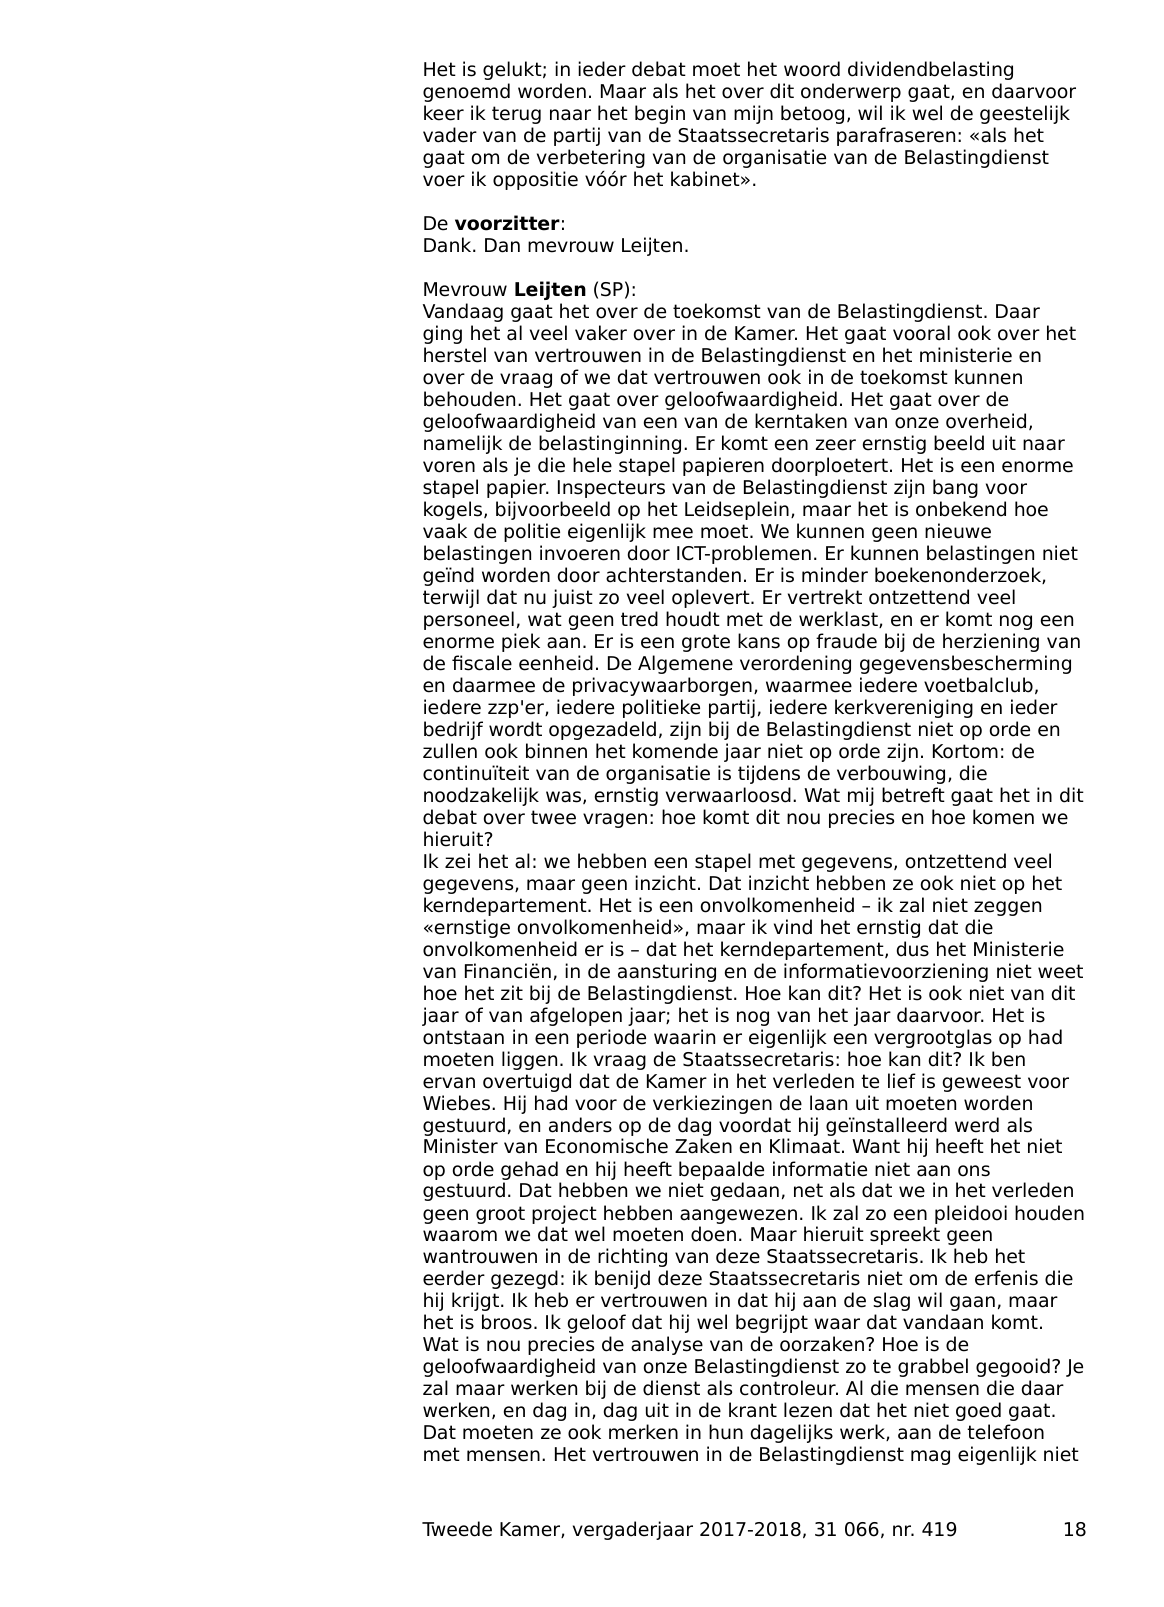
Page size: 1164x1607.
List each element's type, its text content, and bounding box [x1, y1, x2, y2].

text De voorzitter: [422, 213, 1087, 235]
text Wat is nou precies de analyse van de oorzaken? Hoe is de geloofwaardigheid van onze Belastingdienst zo te grabbel gegooid? Je zal maar werken bij de dienst als controleur. Al die mensen die daar werken, en dag in, dag uit in de krant lezen dat het niet goed gaat. Dat moeten ze ook merken in hun dagelijks werk, aan de telefoon met mensen. Het vertrouwen in de Belastingdienst mag eigenlijk niet [422, 1334, 1087, 1466]
text Vandaag gaat het over de toekomst van de Belastingdienst. Daar ging het al veel vaker over in de Kamer. Het gaat vooral ook over het herstel van vertrouwen in de Belastingdienst en het ministerie en over de vraag of we dat vertrouwen ook in de toekomst kunnen behouden. Het gaat over geloofwaardigheid. Het gaat over de geloofwaardigheid van een van de kerntaken van onze overheid, namelijk de belastinginning. Er komt een zeer ernstig beeld uit naar voren als je die hele stapel papieren doorploetert. Het is een enorme stapel papier. Inspecteurs van de Belastingdienst zijn bang voor kogels, bijvoorbeeld op het Leidseplein, maar het is onbekend hoe vaak de politie eigenlijk mee moet. We kunnen geen nieuwe belastingen invoeren door ICT-problemen. Er kunnen belastingen niet geïnd worden door achterstanden. Er is minder boekenonderzoek, terwijl dat nu juist zo veel oplevert. Er vertrekt ontzettend veel personeel, wat geen tred houdt met de werklast, en er komt nog een enorme piek aan. Er is een grote kans op fraude bij de herziening van de fiscale eenheid. De Algemene verordening gegevensbescherming en daarmee de privacywaarborgen, waarmee iedere voetbalclub, iedere zzp'er, iedere politieke partij, iedere kerkvereniging en ieder bedrijf wordt opgezadeld, zijn bij de Belastingdienst niet op orde en zullen ook binnen het komende jaar niet op orde zijn. Kortom: de continuïteit van de organisatie is tijdens de verbouwing, die noodzakelijk was, ernstig verwaarloosd. Wat mij betreft gaat het in dit debat over twee vragen: hoe komt dit nou precies en hoe komen we hieruit? [422, 301, 1087, 851]
text Het is gelukt; in ieder debat moet het woord dividendbelasting genoemd worden. Maar als het over dit onderwerp gaat, en daarvoor keer ik terug naar het begin van mijn betoog, wil ik wel de geestelijk vader van de partij van de Staatssecretaris parafraseren: «als het gaat om de verbetering van de organisatie van de Belastingdienst voer ik oppositie vóór het kabinet». [422, 59, 1087, 191]
text Mevrouw Leijten (SP): [422, 279, 1087, 301]
text Ik zei het al: we hebben een stapel met gegevens, ontzettend veel gegevens, maar geen inzicht. Dat inzicht hebben ze ook niet op het kerndepartement. Het is een onvolkomenheid – ik zal niet zeggen «ernstige onvolkomenheid», maar ik vind het ernstig dat die onvolkomenheid er is – dat het kerndepartement, dus het Ministerie van Financiën, in de aansturing en de informatievoorziening niet weet hoe het zit bij de Belastingdienst. Hoe kan dit? Het is ook niet van dit jaar of van afgelopen jaar; het is nog van het jaar daarvoor. Het is ontstaan in een periode waarin er eigenlijk een vergrootglas op had moeten liggen. Ik vraag de Staatssecretaris: hoe kan dit? Ik ben ervan overtuigd dat de Kamer in het verleden te lief is geweest voor Wiebes. Hij had voor de verkiezingen de laan uit moeten worden gestuurd, en anders op de dag voordat hij geïnstalleerd werd als Minister van Economische Zaken en Klimaat. Want hij heeft het niet op orde gehad en hij heeft bepaalde informatie niet aan ons gestuurd. Dat hebben we niet gedaan, net als dat we in het verleden geen groot project hebben aangewezen. Ik zal zo een pleidooi houden waarom we dat wel moeten doen. Maar hieruit spreekt geen wantrouwen in de richting van deze Staatssecretaris. Ik heb het eerder gezegd: ik benijd deze Staatssecretaris niet om de erfenis die hij krijgt. Ik heb er vertrouwen in dat hij aan de slag wil gaan, maar het is broos. Ik geloof dat hij wel begrijpt waar dat vandaan komt. [422, 851, 1087, 1334]
text Dank. Dan mevrouw Leijten. [422, 235, 1087, 257]
